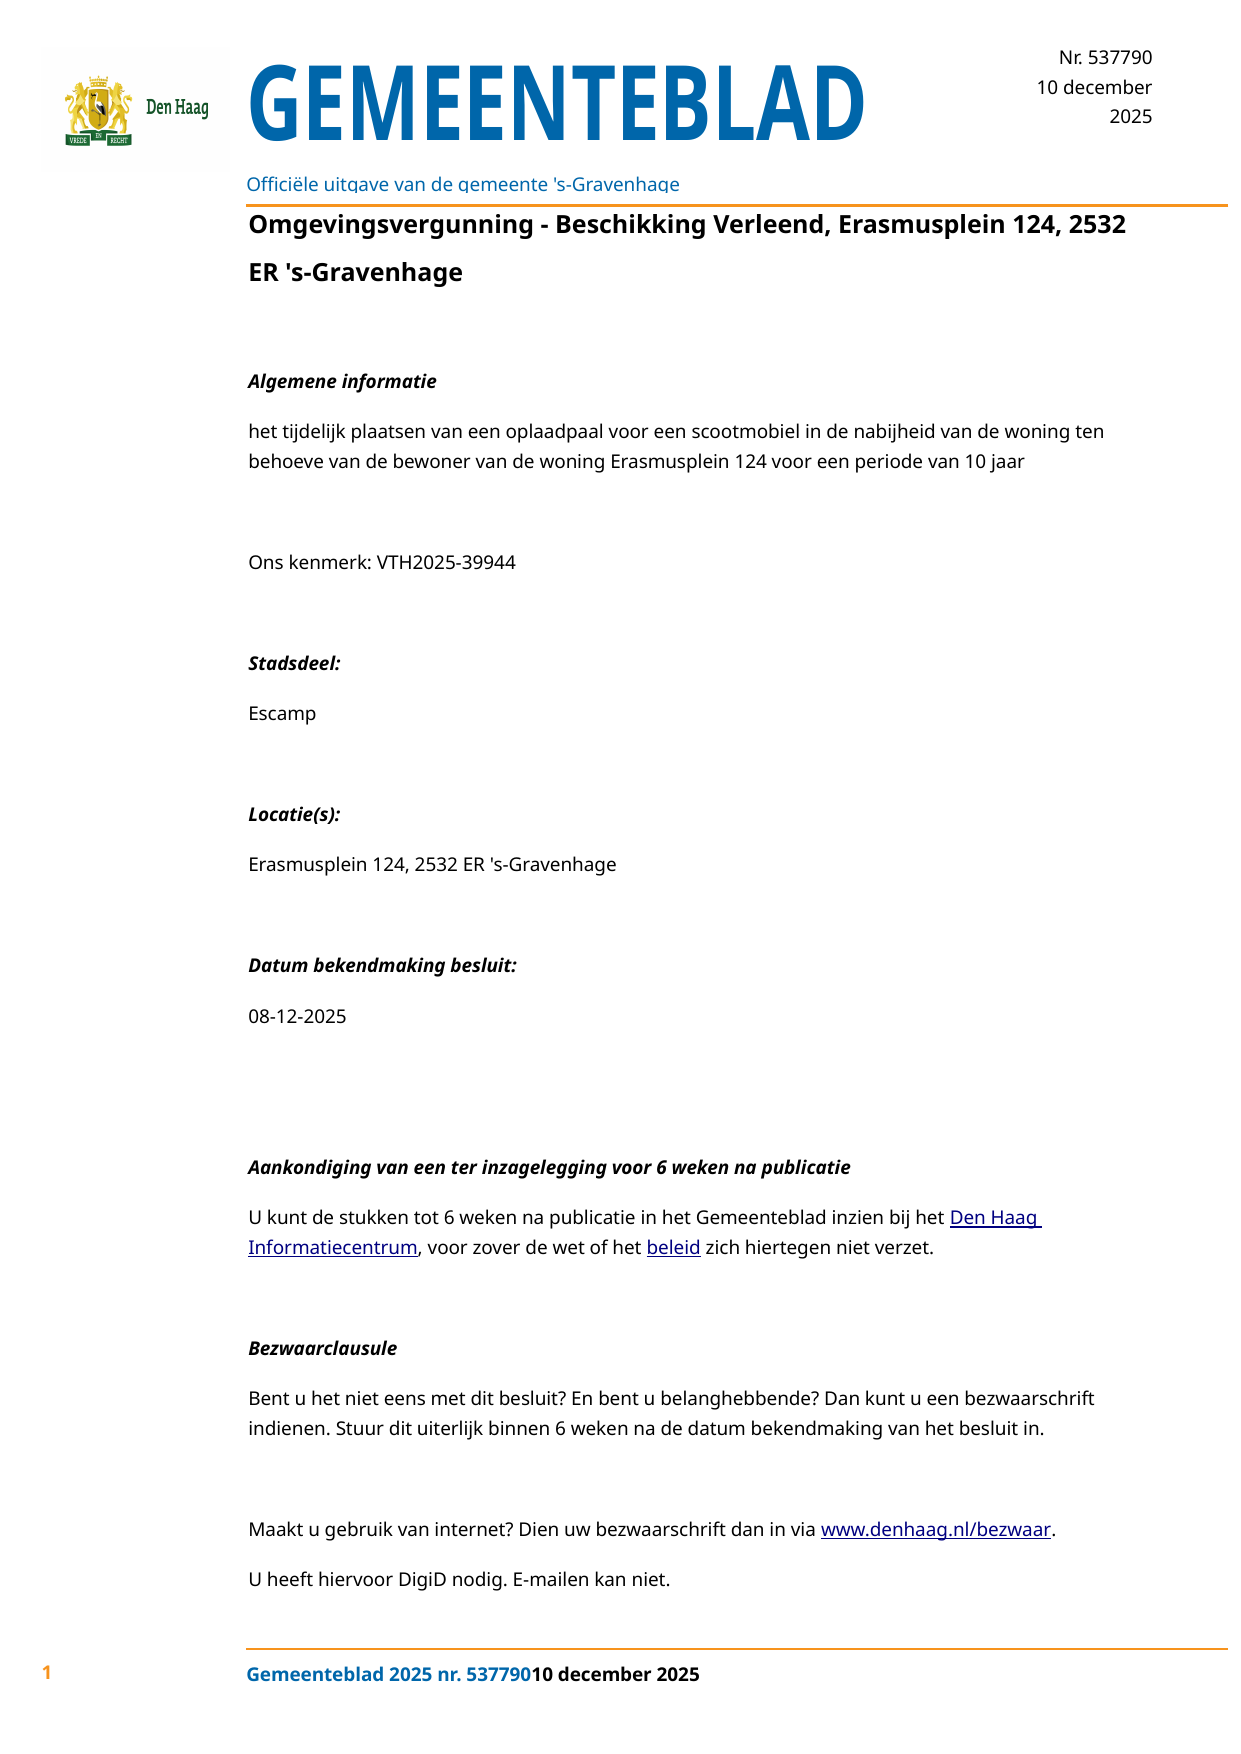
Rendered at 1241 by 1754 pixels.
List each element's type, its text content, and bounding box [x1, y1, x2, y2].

text Maakt u gebruik van internet? Dien uw bezwaarschrift dan in via www.denhaag.nl/bezwaar. [248, 1516, 1152, 1542]
text Algemene informatie [248, 368, 1152, 394]
picture [41, 47, 231, 172]
text Ons kenmerk: VTH2025-39944 [248, 549, 1152, 575]
text Erasmusplein 124, 2532 ER 's-Gravenhage [248, 852, 1152, 877]
text Stadsdeel: [248, 650, 1152, 676]
text Locatie(s): [248, 801, 1152, 827]
text het tijdelijk plaatsen van een oplaadpaal voor een scootmobiel in de nabijheid van de woning ten behoeve van de bewoner van de woning Erasmusplein 124 voor een periode van 10 jaar [248, 419, 1152, 474]
text Escamp [248, 700, 1152, 726]
text 08-12-2025 [248, 1003, 1152, 1029]
text U kunt de stukken tot 6 weken na publicatie in het Gemeenteblad inzien bij het Den Haag Informatiecentrum, voor zover de wet of het beleid zich hiertegen niet verzet. [248, 1204, 1152, 1260]
text Bent u het niet eens met dit besluit? En bent u belanghebbende? Dan kunt u een bezwaarschrift indienen. Stuur dit uiterlijk binnen 6 weken na de datum bekendmaking van het besluit in. [248, 1385, 1152, 1441]
text Bezwaarclausule [248, 1335, 1152, 1361]
text Omgevingsvergunning - Beschikking Verleend, Erasmusplein 124, 2532 ER 's-Gravenhage [248, 207, 1152, 288]
text Datum bekendmaking besluit: [248, 952, 1152, 978]
text U heeft hiervoor DigiD nodig. E-mailen kan niet. [248, 1566, 1152, 1592]
text Aankondiging van een ter inzagelegging voor 6 weken na publicatie [248, 1154, 1152, 1180]
